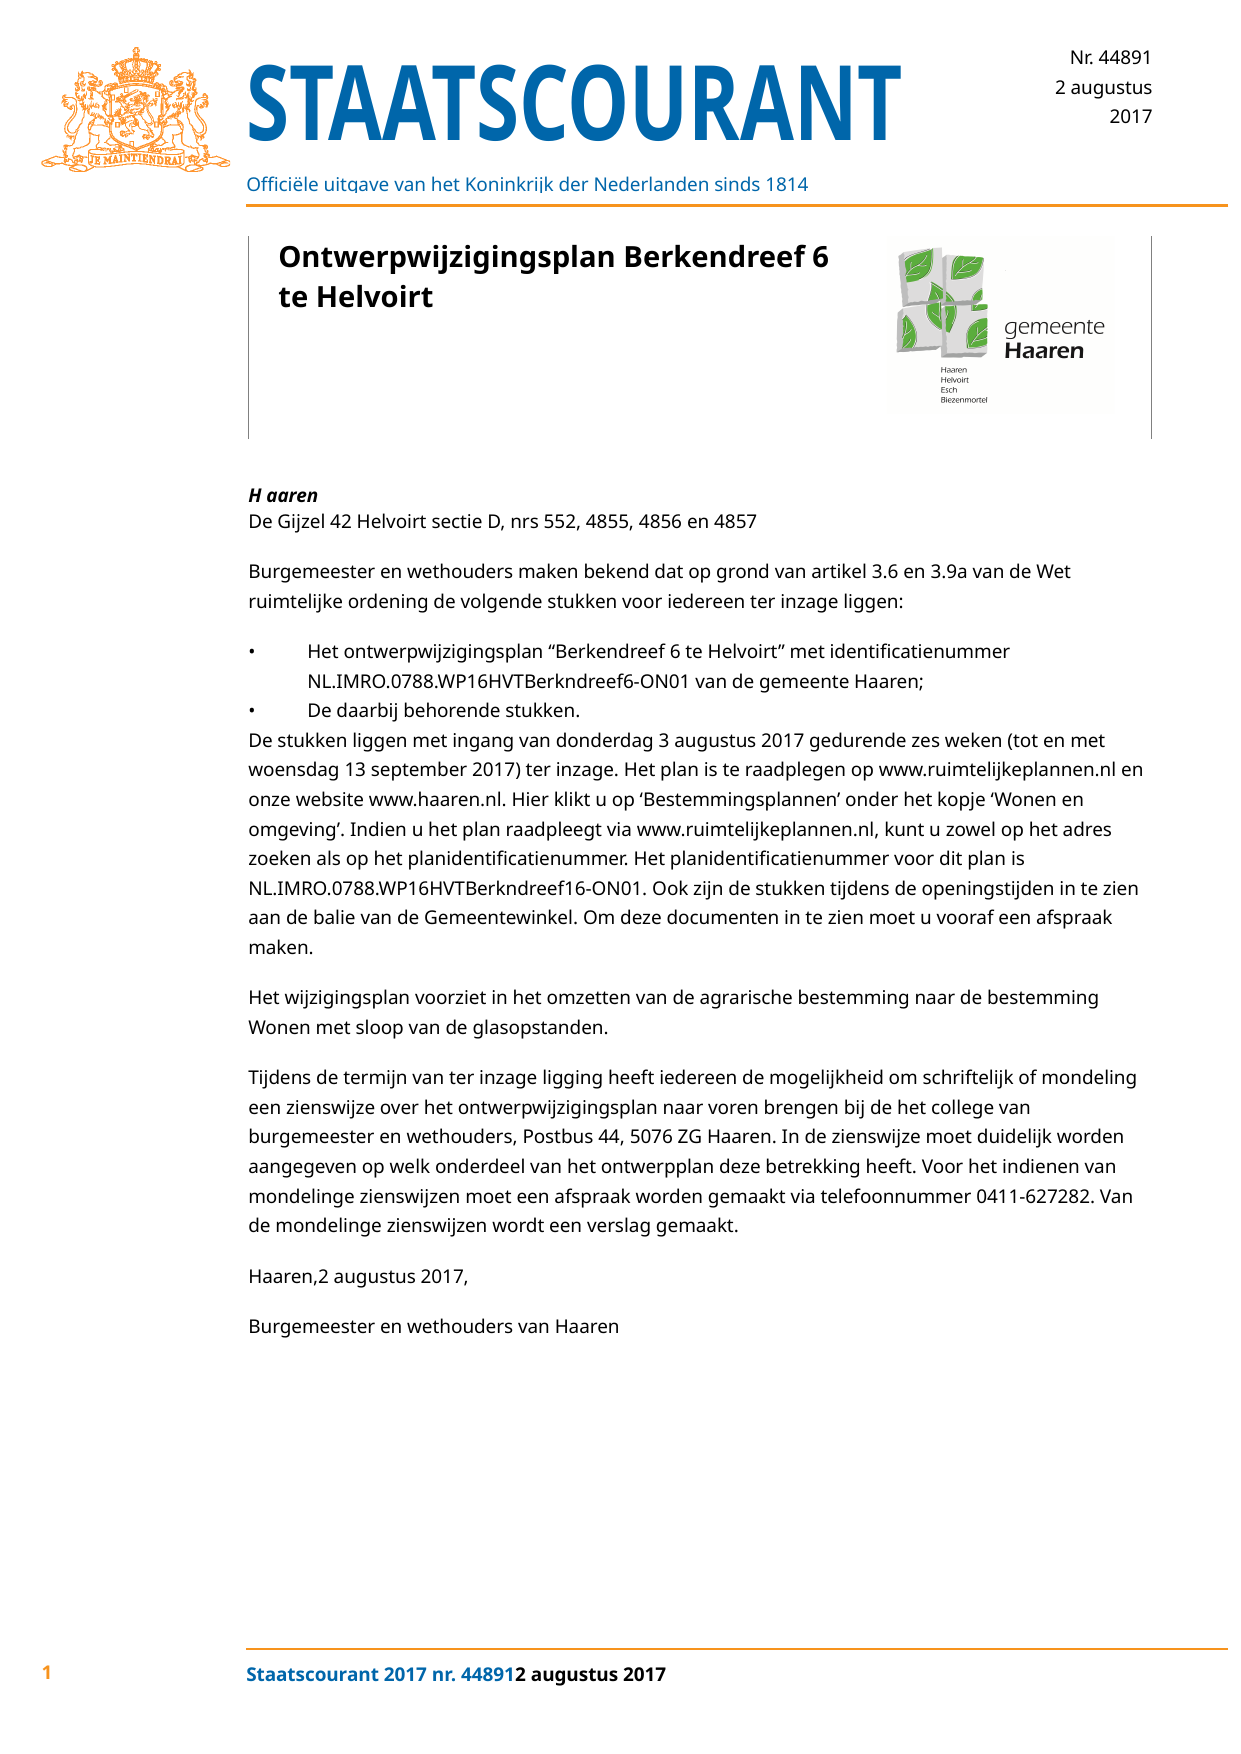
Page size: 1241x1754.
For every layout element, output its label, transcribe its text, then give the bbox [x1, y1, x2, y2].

text Tijdens de termijn van ter inzage ligging heeft iedereen de mogelijkheid om schriftelijk of mondeling een zienswijze over het ontwerpwijzigingsplan naar voren brengen bij de het college van burgemeester en wethouders, Postbus 44, 5076 ZG Haaren. In de zienswijze moet duidelijk worden aangegeven op welk onderdeel van het ontwerpplan deze betrekking heeft. Voor het indienen van mondelinge zienswijzen moet een afspraak worden gemaakt via telefoonnummer 0411-627282. Van de mondelinge zienswijzen wordt een verslag gemaakt. [248, 1064, 1152, 1238]
table_header Ontwerpwijzigingsplan Berkendreef 6 te Helvoirt [249, 236, 850, 439]
table_header [850, 236, 886, 413]
table_header [1115, 236, 1151, 413]
text Haaren,2 augustus 2017, [248, 1263, 1152, 1289]
table_header [850, 414, 1151, 439]
text Burgemeester en wethouders maken bekend dat op grond van artikel 3.6 en 3.9a van de Wet ruimtelijke ordening de volgende stukken voor iedereen ter inzage liggen: [248, 558, 1152, 614]
text De Gijzel 42 Helvoirt sectie D, nrs 552, 4855, 4856 en 4857 [248, 508, 1152, 534]
list Het ontwerpwijzigingsplan “Berkendreef 6 te Helvoirt” met identificatienummer NL.IMRO.0788.WP16HVTBerkndreef6-ON01 van de gemeente Haaren; [248, 638, 1152, 694]
picture [886, 236, 1115, 414]
list De daarbij behorende stukken. [248, 697, 1152, 723]
text De stukken liggen met ingang van donderdag 3 augustus 2017 gedurende zes weken (tot en met woensdag 13 september 2017) ter inzage. Het plan is te raadplegen op www.ruimtelijkeplannen.nl en onze website www.haaren.nl. Hier klikt u op ‘Bestemmingsplannen’ onder het kopje ‘Wonen en omgeving’. Indien u het plan raadpleegt via www.ruimtelijkeplannen.nl, kunt u zowel op het adres zoeken als op het planidentificatienummer. Het planidentificatienummer voor dit plan is NL.IMRO.0788.WP16HVTBerkndreef16-ON01. Ook zijn de stukken tijdens de openingstijden in te zien aan de balie van de Gemeentewinkel. Om deze documenten in te zien moet u vooraf een afspraak maken. [248, 727, 1152, 960]
picture [41, 47, 231, 172]
text Burgemeester en wethouders van Haaren [248, 1313, 1152, 1339]
text Het wijzigingsplan voorziet in het omzetten van de agrarische bestemming naar de bestemming Wonen met sloop van de glasopstanden. [248, 984, 1152, 1040]
text H aaren [248, 482, 1152, 508]
